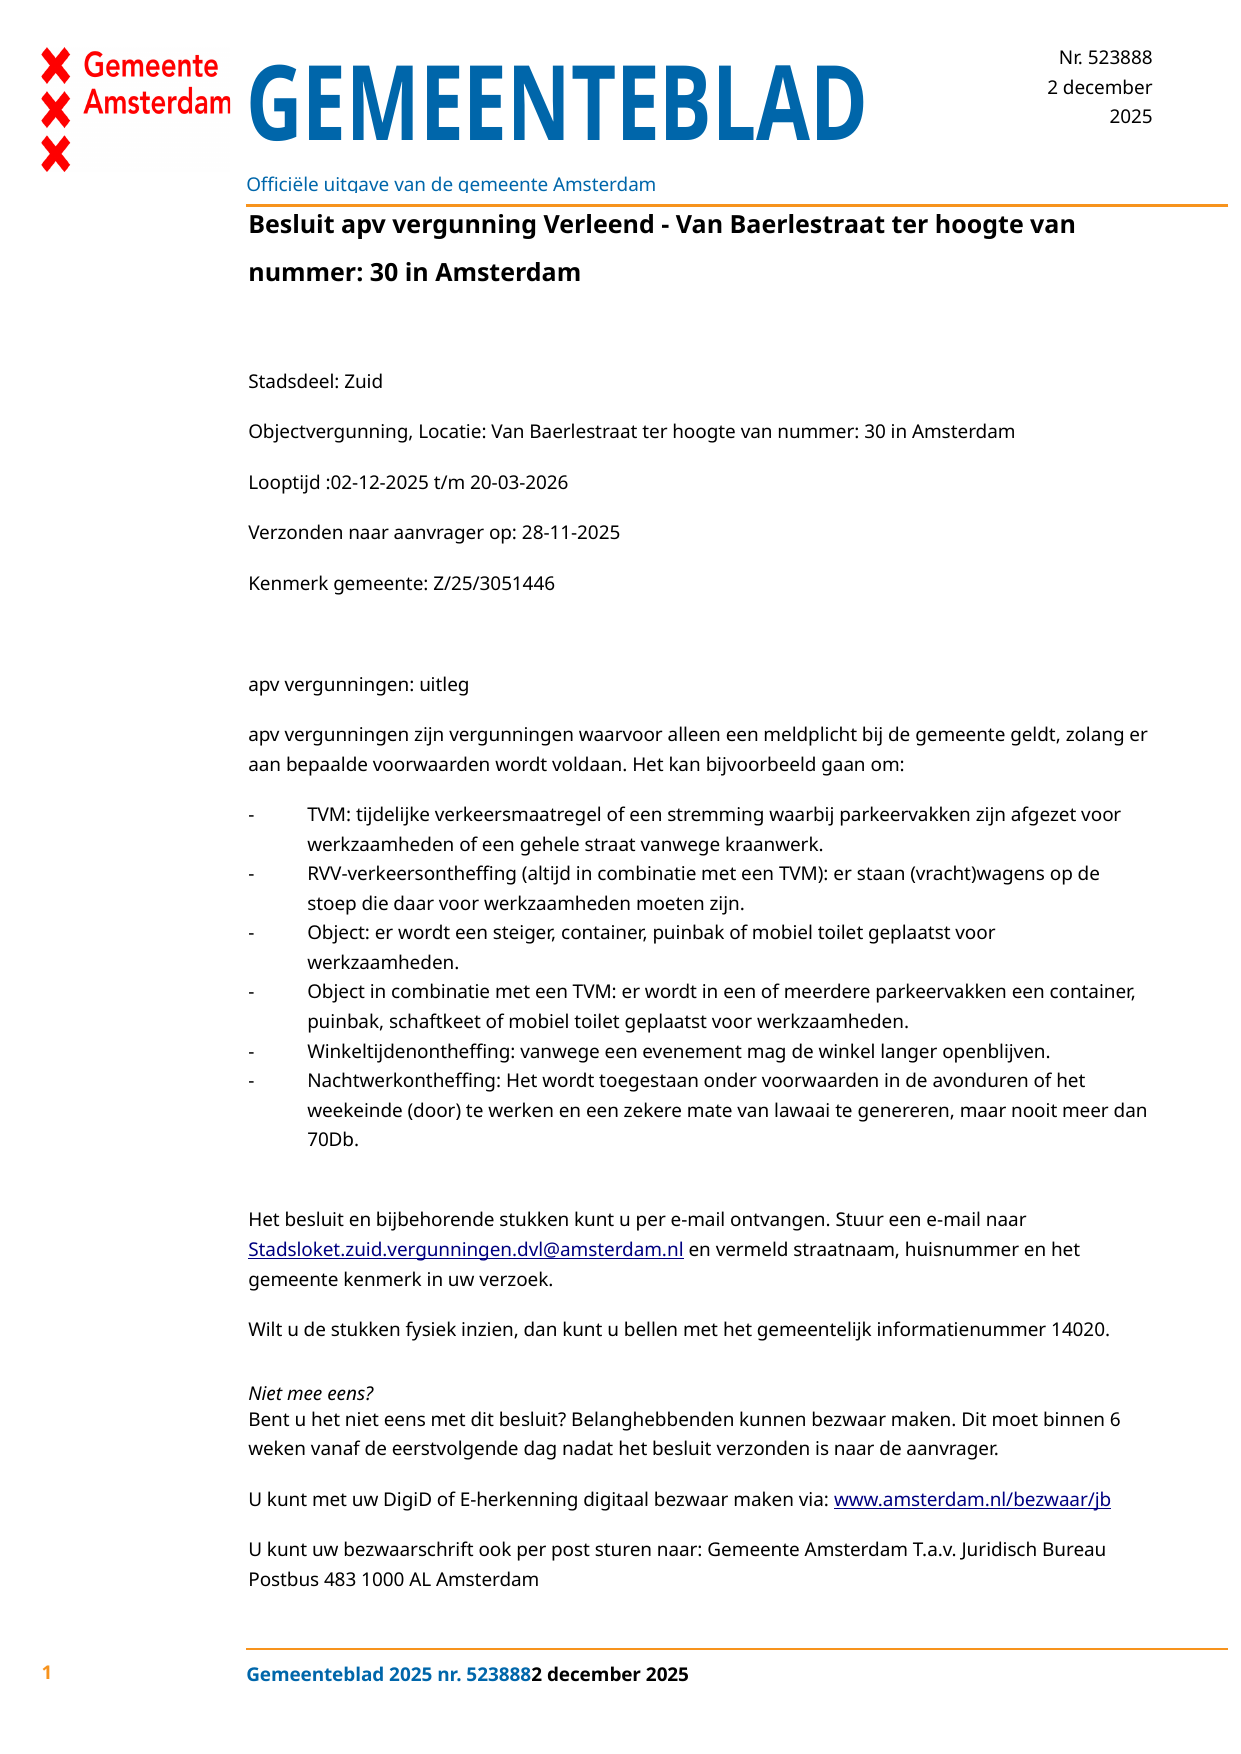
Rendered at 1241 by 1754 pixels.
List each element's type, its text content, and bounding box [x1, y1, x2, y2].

text apv vergunningen: uitleg [248, 671, 1152, 697]
text apv vergunningen zijn vergunningen waarvoor alleen een meldplicht bij de gemeente geldt, zolang er aan bepaalde voorwaarden wordt voldaan. Het kan bijvoorbeeld gaan om: [248, 721, 1152, 777]
text Verzonden naar aanvrager op: 28-11-2025 [248, 519, 1152, 545]
text U kunt uw bezwaarschrift ook per post sturen naar: Gemeente Amsterdam T.a.v. Juridisch Bureau Postbus 483 1000 AL Amsterdam [248, 1536, 1152, 1592]
text Het besluit en bijbehorende stukken kunt u per e-mail ontvangen. Stuur een e-mail naar Stadsloket.zuid.vergunningen.dvl@amsterdam.nl en vermeld straatnaam, huisnummer en het gemeente kenmerk in uw verzoek. [248, 1207, 1152, 1292]
text Looptijd :02-12-2025 t/m 20-03-2026 [248, 469, 1152, 495]
text Besluit apv vergunning Verleend - Van Baerlestraat ter hoogte van nummer: 30 in Amsterdam [248, 207, 1152, 288]
picture [41, 47, 231, 172]
list Nachtwerkontheffing: Het wordt toegestaan onder voorwaarden in de avonduren of het weekeinde (door) te werken en een zekere mate van lawaai te genereren, maar nooit meer dan 70Db. [248, 1067, 1152, 1152]
list TVM: tijdelijke verkeersmaatregel of een stremming waarbij parkeervakken zijn afgezet voor werkzaamheden of een gehele straat vanwege kraanwerk. [248, 801, 1152, 857]
list Object: er wordt een steiger, container, puinbak of mobiel toilet geplaatst voor werkzaamheden. [248, 919, 1152, 975]
list Winkeltijdenontheffing: vanwege een evenement mag de winkel langer openblijven. [248, 1038, 1152, 1064]
list RVV-verkeersontheffing (altijd in combinatie met een TVM): er staan (vracht)wagens op de stoep die daar voor werkzaamheden moeten zijn. [248, 860, 1152, 916]
text Objectvergunning, Locatie: Van Baerlestraat ter hoogte van nummer: 30 in Amsterdam [248, 419, 1152, 444]
list Object in combinatie met een TVM: er wordt in een of meerdere parkeervakken een container, puinbak, schaftkeet of mobiel toilet geplaatst voor werkzaamheden. [248, 979, 1152, 1034]
text Kenmerk gemeente: Z/25/3051446 [248, 570, 1152, 596]
text Niet mee eens? [248, 1380, 1152, 1406]
text Bent u het niet eens met dit besluit? Belanghebbenden kunnen bezwaar maken. Dit moet binnen 6 weken vanaf de eerstvolgende dag nadat het besluit verzonden is naar de aanvrager. [248, 1406, 1152, 1461]
text U kunt met uw DigiD of E-herkenning digitaal bezwaar maken via: www.amsterdam.nl/bezwaar/jb [248, 1486, 1152, 1512]
text Stadsdeel: Zuid [248, 368, 1152, 394]
text Wilt u de stukken fysiek inzien, dan kunt u bellen met het gemeentelijk informatienummer 14020. [248, 1316, 1152, 1342]
